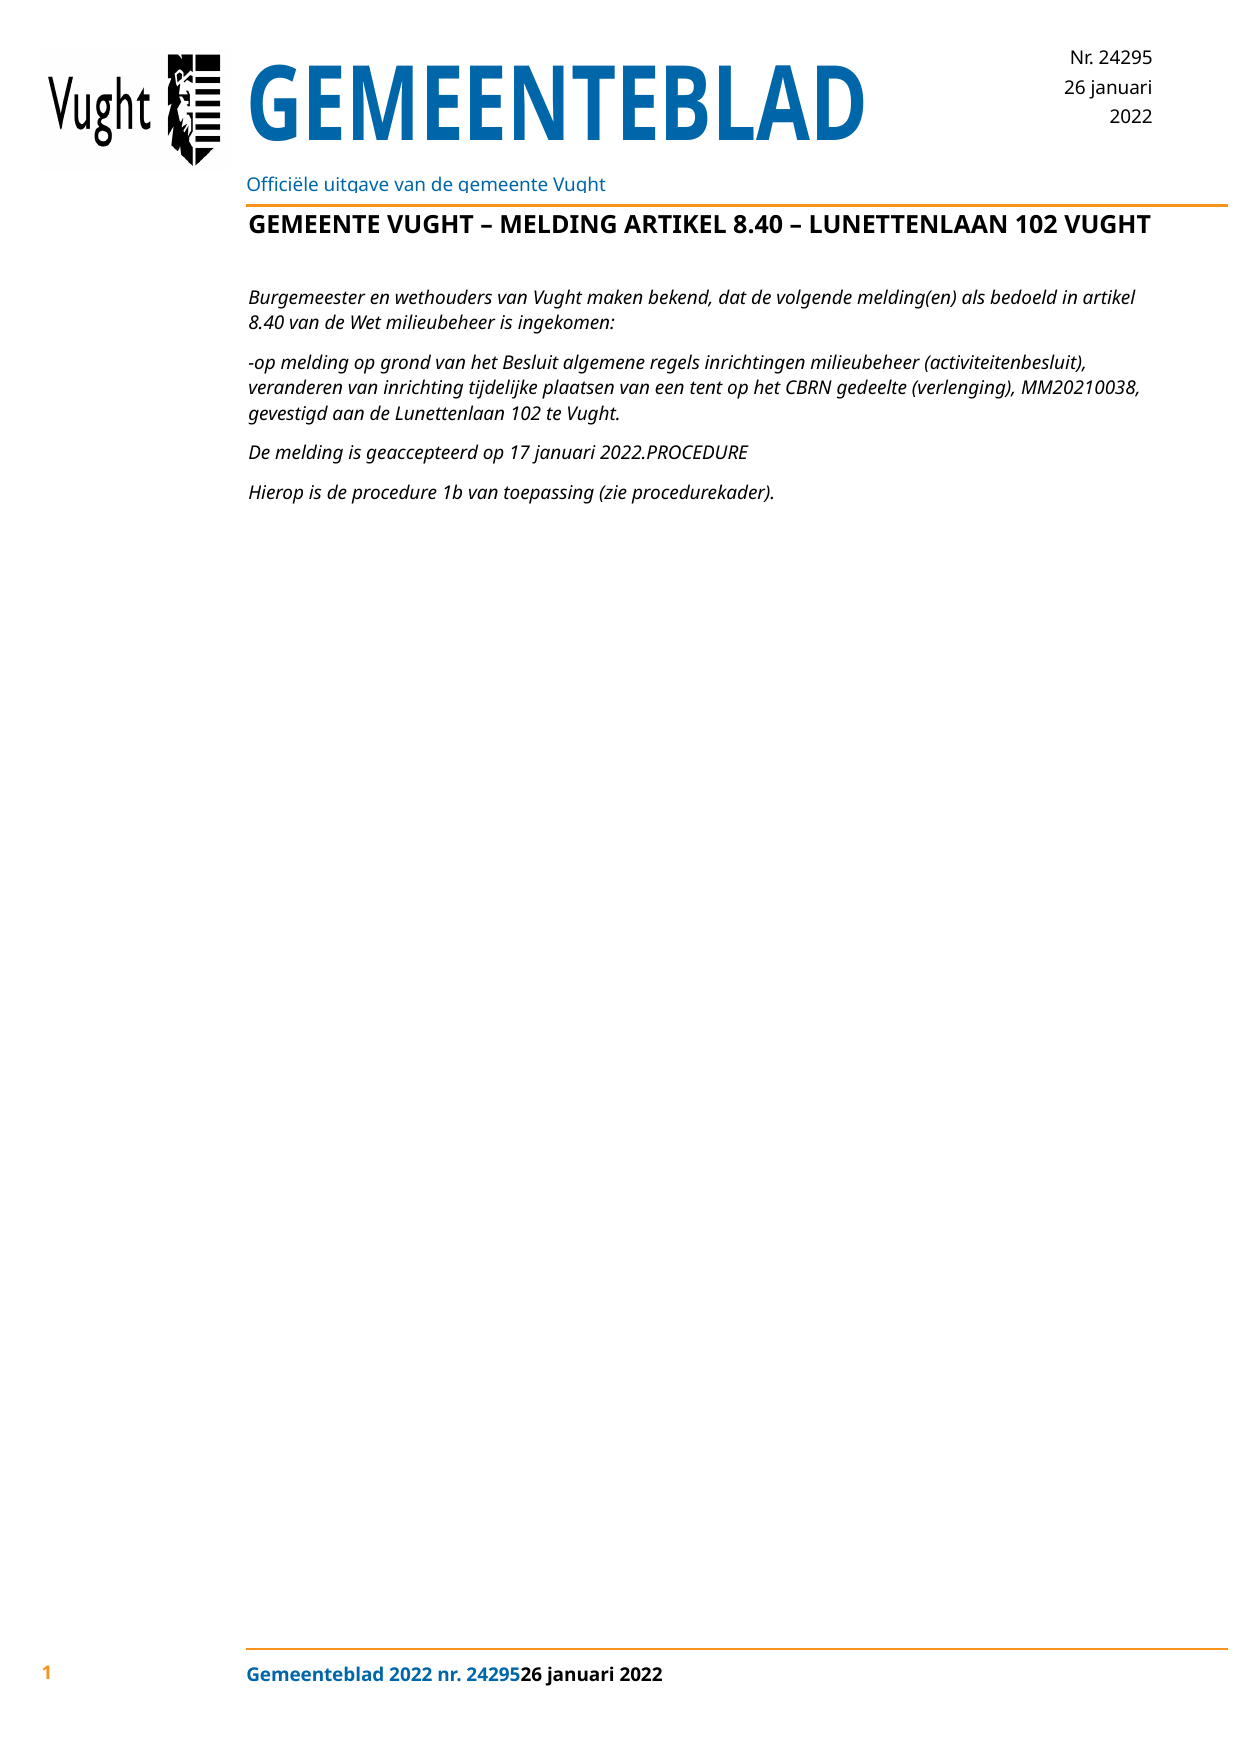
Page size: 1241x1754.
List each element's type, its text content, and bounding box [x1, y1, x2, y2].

text Burgemeester en wethouders van Vught maken bekend, dat de volgende melding(en) als bedoeld in artikel 8.40 van de Wet milieubeheer is ingekomen: [248, 284, 1152, 335]
picture [41, 47, 231, 172]
text GEMEENTE VUGHT – MELDING ARTIKEL 8.40 – LUNETTENLAAN 102 VUGHT [248, 207, 1152, 241]
text -op melding op grond van het Besluit algemene regels inrichtingen milieubeheer (activiteitenbesluit), veranderen van inrichting tijdelijke plaatsen van een tent op het CBRN gedeelte (verlenging), MM20210038, gevestigd aan de Lunettenlaan 102 te Vught. [248, 349, 1152, 426]
text Hierop is de procedure 1b van toepassing (zie procedurekader). [248, 479, 1152, 504]
text De melding is geaccepteerd op 17 januari 2022.PROCEDURE [248, 439, 1152, 465]
